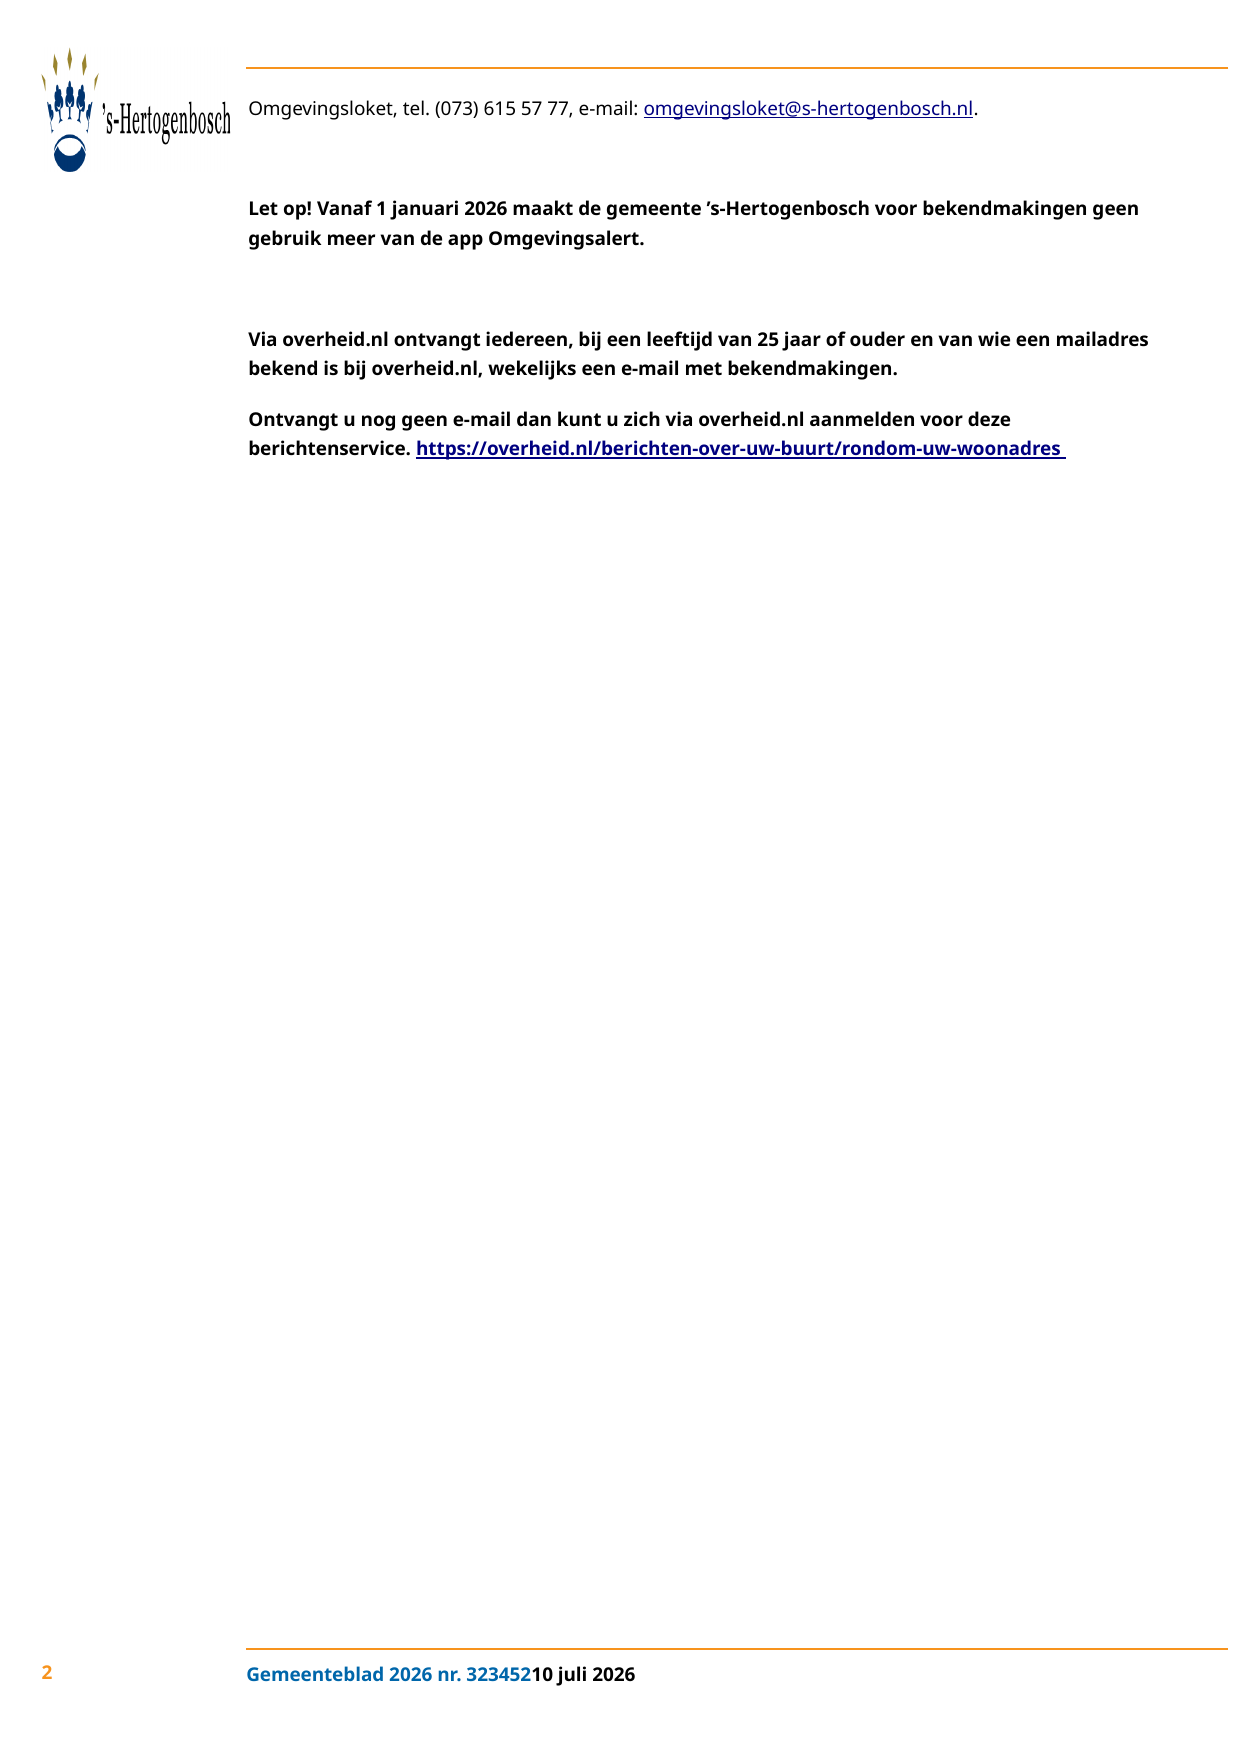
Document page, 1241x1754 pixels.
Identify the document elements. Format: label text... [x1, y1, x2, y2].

text Omgevingsloket, tel. (073) 615 57 77, e-mail: omgevingsloket@s-hertogenbosch.nl. [248, 95, 1152, 121]
text Let op! Vanaf 1 januari 2026 maakt de gemeente ’s-Hertogenbosch voor bekendmakingen geen gebruik meer van de app Omgevingsalert. [248, 196, 1152, 251]
picture [41, 47, 231, 172]
text Ontvangt u nog geen e-mail dan kunt u zich via overheid.nl aanmelden voor deze berichtenservice. https://overheid.nl/berichten-over-uw-buurt/rondom-uw-woonadres [248, 406, 1152, 461]
text Via overheid.nl ontvangt iedereen, bij een leeftijd van 25 jaar of ouder en van wie een mailadres bekend is bij overheid.nl, wekelijks een e-mail met bekendmakingen. [248, 326, 1152, 381]
